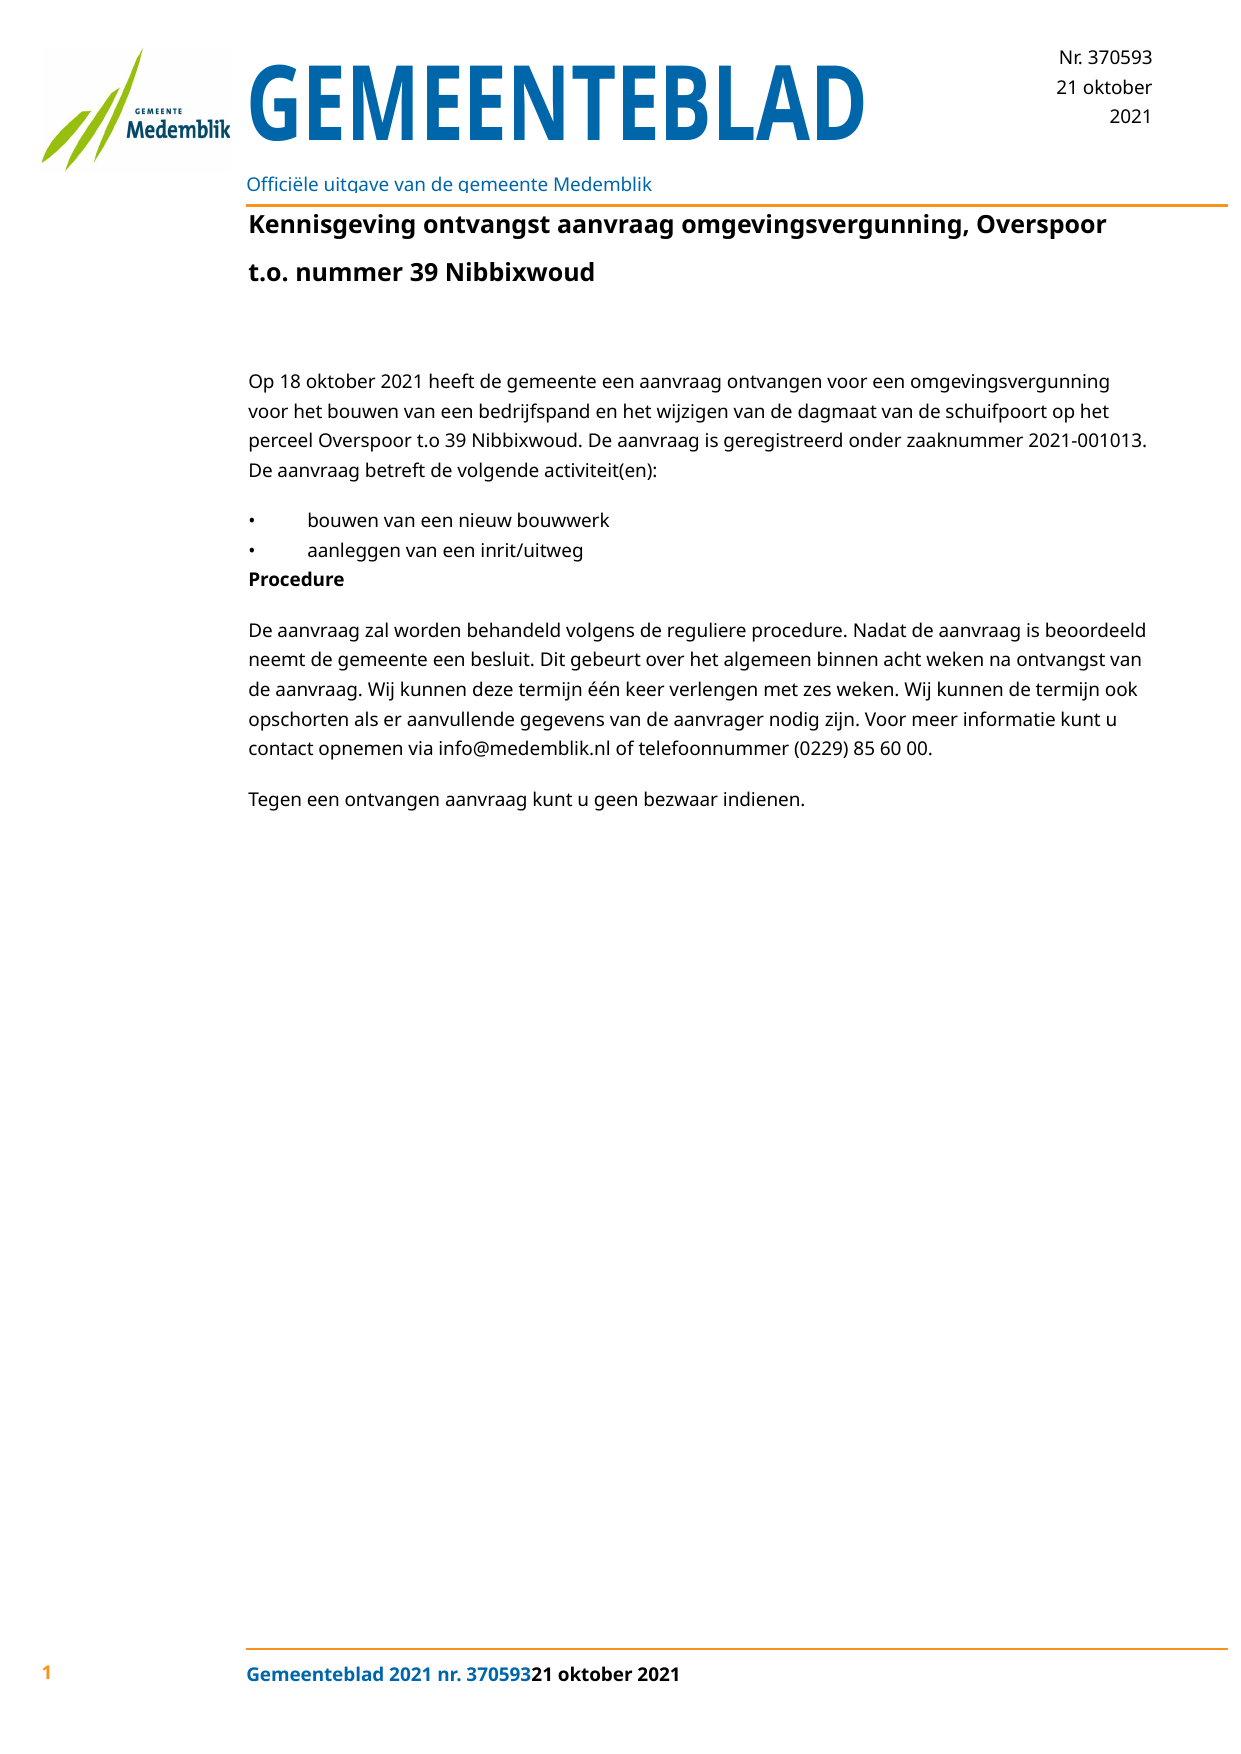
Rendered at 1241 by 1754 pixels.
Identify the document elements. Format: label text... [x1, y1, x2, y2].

picture [41, 47, 231, 172]
text Op 18 oktober 2021 heeft de gemeente een aanvraag ontvangen voor een omgevingsvergunning voor het bouwen van een bedrijfspand en het wijzigen van de dagmaat van de schuifpoort op het perceel Overspoor t.o 39 Nibbixwoud. De aanvraag is geregistreerd onder zaaknummer 2021-001013. De aanvraag betreft de volgende activiteit(en): [248, 368, 1152, 483]
text Procedure [248, 567, 1152, 592]
text Kennisgeving ontvangst aanvraag omgevingsvergunning, Overspoor t.o. nummer 39 Nibbixwoud [248, 207, 1152, 288]
text De aanvraag zal worden behandeld volgens de reguliere procedure. Nadat de aanvraag is beoordeeld neemt de gemeente een besluit. Dit gebeurt over het algemeen binnen acht weken na ontvangst van de aanvraag. Wij kunnen deze termijn één keer verlengen met zes weken. Wij kunnen de termijn ook opschorten als er aanvullende gegevens van de aanvrager nodig zijn. Voor meer informatie kunt u contact opnemen via info@medemblik.nl of telefoonnummer (0229) 85 60 00. [248, 617, 1152, 761]
list bouwen van een nieuw bouwwerk [248, 507, 1152, 533]
list aanleggen van een inrit/uitweg [248, 537, 1152, 563]
text Tegen een ontvangen aanvraag kunt u geen bezwaar indienen. [248, 786, 1152, 812]
